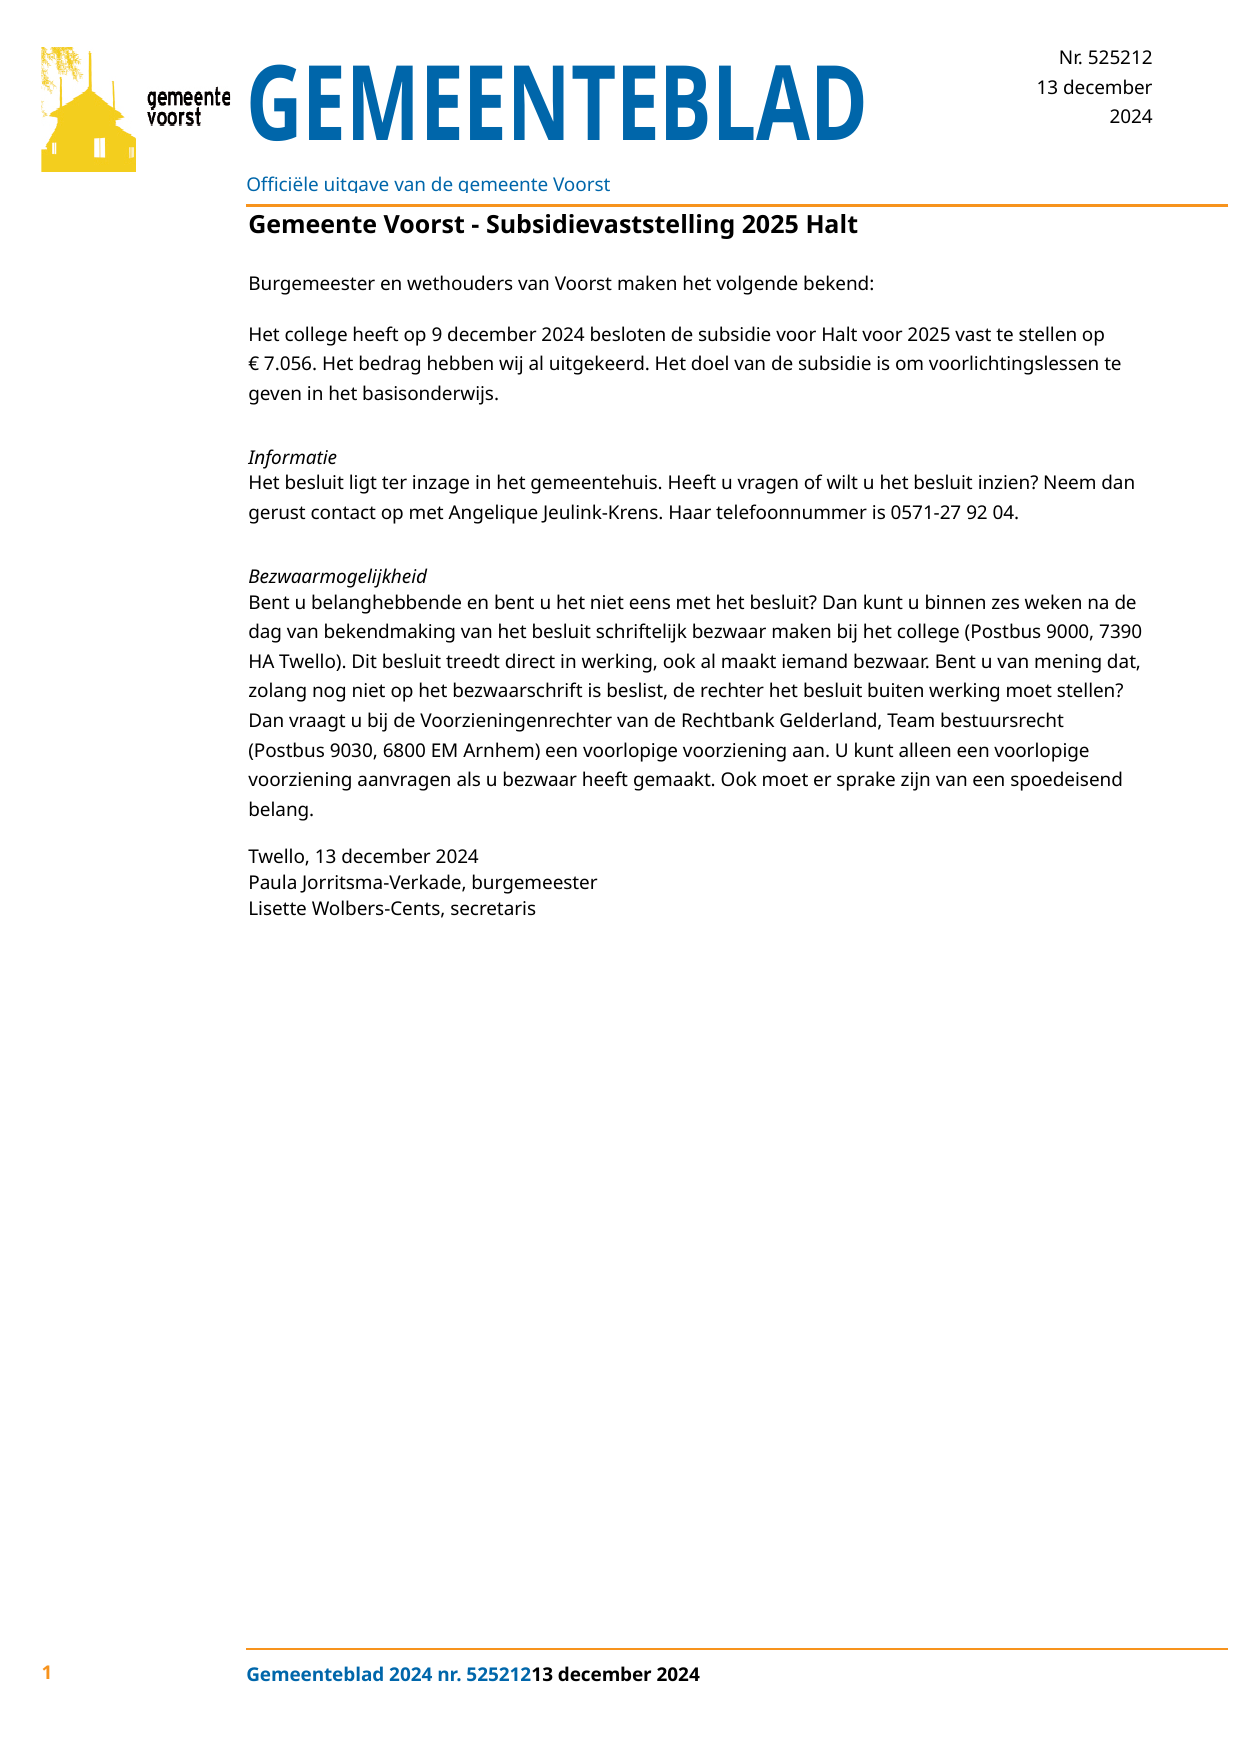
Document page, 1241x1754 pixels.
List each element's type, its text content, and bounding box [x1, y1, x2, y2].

text Het college heeft op 9 december 2024 besloten de subsidie voor Halt voor 2025 vast te stellen op € 7.056. Het bedrag hebben wij al uitgekeerd. Het doel van de subsidie is om voorlichtingslessen te geven in het basisonderwijs. [248, 321, 1152, 406]
text Burgemeester en wethouders van Voorst maken het volgende bekend: [248, 270, 1152, 296]
picture [41, 47, 231, 172]
text Twello, 13 december 2024 [248, 844, 1152, 869]
text Gemeente Voorst - Subsidievaststelling 2025 Halt [248, 207, 1152, 241]
text Het besluit ligt ter inzage in het gemeentehuis. Heeft u vragen of wilt u het besluit inzien? Neem dan gerust contact op met Angelique Jeulink-Krens. Haar telefoonnummer is 0571-27 92 04. [248, 469, 1152, 525]
text Lisette Wolbers-Cents, secretaris [248, 895, 1152, 921]
text Bent u belanghebbende en bent u het niet eens met het besluit? Dan kunt u binnen zes weken na de dag van bekendmaking van het besluit schriftelijk bezwaar maken bij het college (Postbus 9000, 7390 HA Twello). Dit besluit treedt direct in werking, ook al maakt iemand bezwaar. Bent u van mening dat, zolang nog niet op het bezwaarschrift is beslist, de rechter het besluit buiten werking moet stellen? Dan vraagt u bij de Voorzieningenrechter van de Rechtbank Gelderland, Team bestuursrecht (Postbus 9030, 6800 EM Arnhem) een voorlopige voorziening aan. U kunt alleen een voorlopige voorziening aanvragen als u bezwaar heeft gemaakt. Ook moet er sprake zijn van een spoedeisend belang. [248, 589, 1152, 822]
text Informatie [248, 444, 1152, 469]
text Paula Jorritsma-Verkade, burgemeester [248, 869, 1152, 895]
text Bezwaarmogelijkheid [248, 563, 1152, 589]
